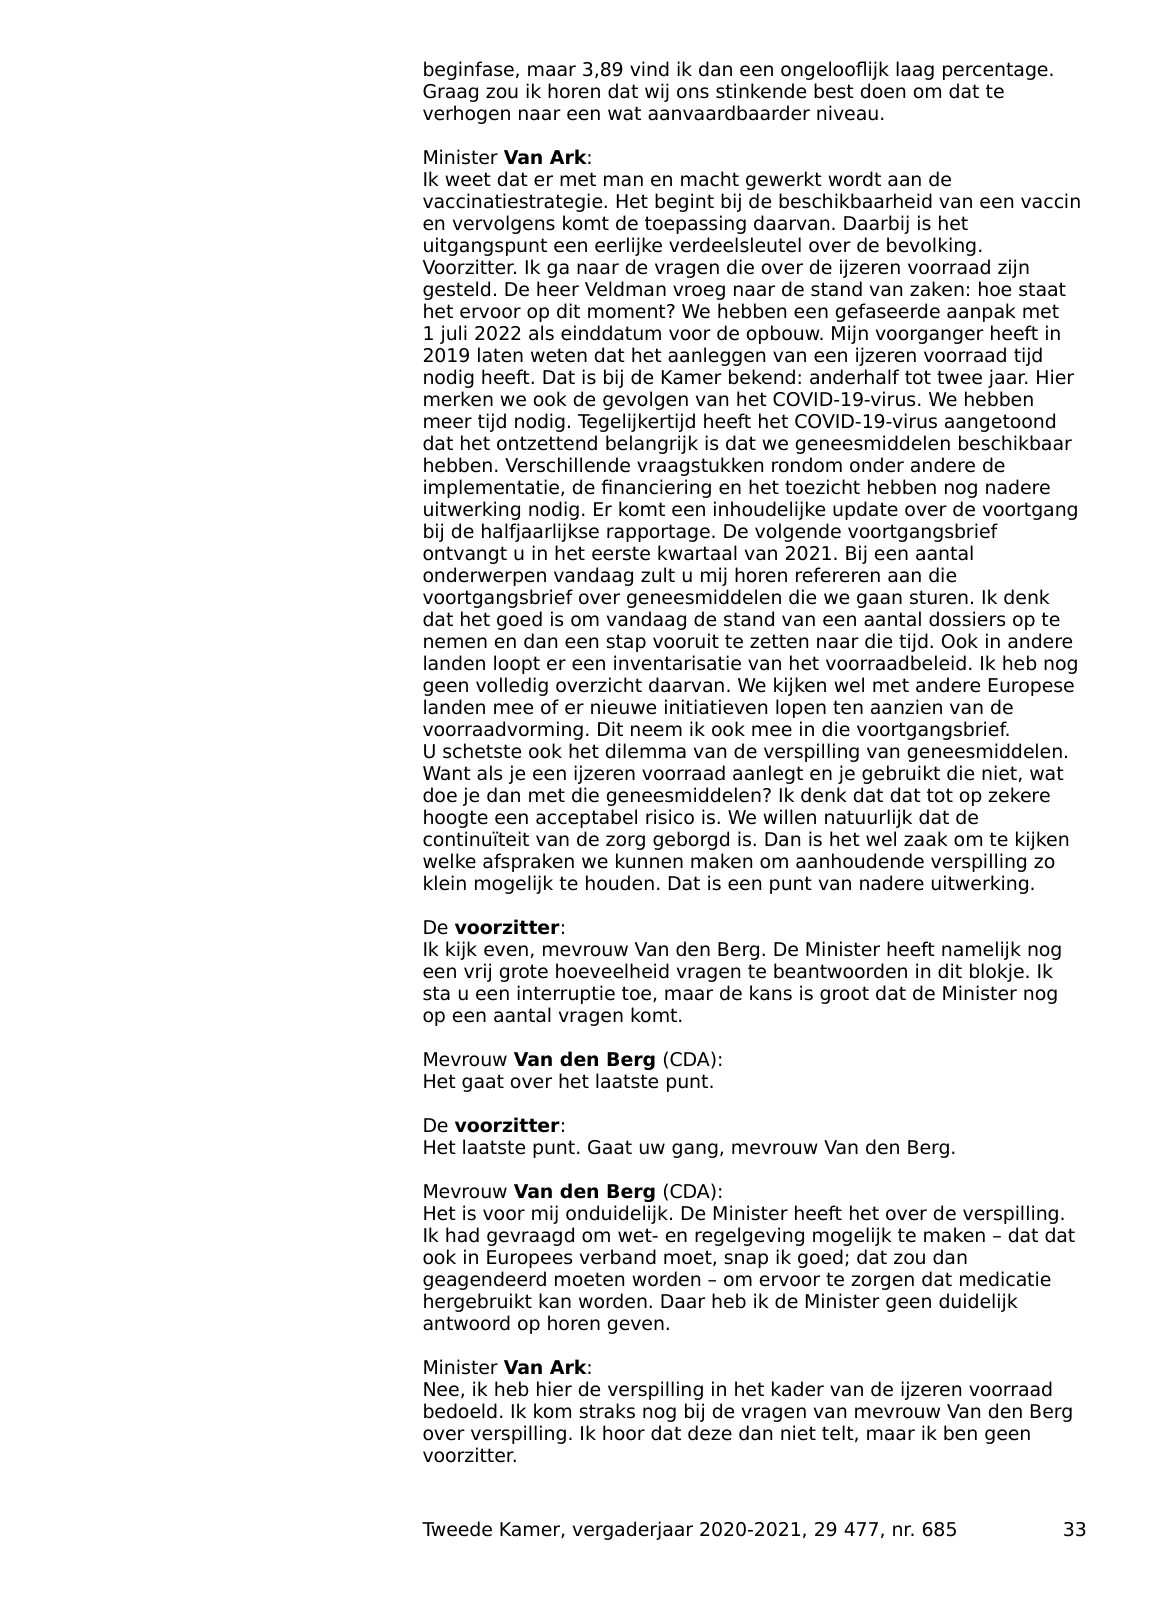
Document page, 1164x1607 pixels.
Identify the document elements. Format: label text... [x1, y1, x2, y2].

text Minister Van Ark: [422, 1357, 1087, 1379]
text Nee, ik heb hier de verspilling in het kader van de ijzeren voorraad bedoeld. Ik kom straks nog bij de vragen van mevrouw Van den Berg over verspilling. Ik hoor dat deze dan niet telt, maar ik ben geen voorzitter. [422, 1379, 1087, 1467]
text Mevrouw Van den Berg (CDA): [422, 1049, 1087, 1071]
text Voorzitter. Ik ga naar de vragen die over de ijzeren voorraad zijn gesteld. De heer Veldman vroeg naar de stand van zaken: hoe staat het ervoor op dit moment? We hebben een gefaseerde aanpak met 1 juli 2022 als einddatum voor de opbouw. Mijn voorganger heeft in 2019 laten weten dat het aanleggen van een ijzeren voorraad tijd nodig heeft. Dat is bij de Kamer bekend: anderhalf tot twee jaar. Hier merken we ook de gevolgen van het COVID-19-virus. We hebben meer tijd nodig. Tegelijkertijd heeft het COVID-19-virus aangetoond dat het ontzettend belangrijk is dat we geneesmiddelen beschikbaar hebben. Verschillende vraagstukken rondom onder andere de implementatie, de financiering en het toezicht hebben nog nadere uitwerking nodig. Er komt een inhoudelijke update over de voortgang bij de halfjaarlijkse rapportage. De volgende voortgangsbrief ontvangt u in het eerste kwartaal van 2021. Bij een aantal onderwerpen vandaag zult u mij horen refereren aan die voortgangsbrief over geneesmiddelen die we gaan sturen. Ik denk dat het goed is om vandaag de stand van een aantal dossiers op te nemen en dan een stap vooruit te zetten naar die tijd. Ook in andere landen loopt er een inventarisatie van het voorraadbeleid. Ik heb nog geen volledig overzicht daarvan. We kijken wel met andere Europese landen mee of er nieuwe initiatieven lopen ten aanzien van de voorraadvorming. Dit neem ik ook mee in die voortgangsbrief. [422, 257, 1087, 741]
text U schetste ook het dilemma van de verspilling van geneesmiddelen. Want als je een ijzeren voorraad aanlegt en je gebruikt die niet, wat doe je dan met die geneesmiddelen? Ik denk dat dat tot op zekere hoogte een acceptabel risico is. We willen natuurlijk dat de continuïteit van de zorg geborgd is. Dan is het wel zaak om te kijken welke afspraken we kunnen maken om aanhoudende verspilling zo klein mogelijk te houden. Dat is een punt van nadere uitwerking. [422, 741, 1087, 894]
text Ik kijk even, mevrouw Van den Berg. De Minister heeft namelijk nog een vrij grote hoeveelheid vragen te beantwoorden in dit blokje. Ik sta u een interruptie toe, maar de kans is groot dat de Minister nog op een aantal vragen komt. [422, 939, 1087, 1027]
text Het is voor mij onduidelijk. De Minister heeft het over de verspilling. Ik had gevraagd om wet- en regelgeving mogelijk te maken – dat dat ook in Europees verband moet, snap ik goed; dat zou dan geagendeerd moeten worden – om ervoor te zorgen dat medicatie hergebruikt kan worden. Daar heb ik de Minister geen duidelijk antwoord op horen geven. [422, 1203, 1087, 1335]
text Ik weet dat er met man en macht gewerkt wordt aan de vaccinatiestrategie. Het begint bij de beschikbaarheid van een vaccin en vervolgens komt de toepassing daarvan. Daarbij is het uitgangspunt een eerlijke verdeelsleutel over de bevolking. [422, 169, 1087, 257]
text Mevrouw Van den Berg (CDA): [422, 1181, 1087, 1203]
text Het gaat over het laatste punt. [422, 1071, 1087, 1093]
text Minister Van Ark: [422, 147, 1087, 169]
text De voorzitter: [422, 1115, 1087, 1137]
text Het laatste punt. Gaat uw gang, mevrouw Van den Berg. [422, 1137, 1087, 1159]
text De voorzitter: [422, 917, 1087, 939]
text beginfase, maar 3,89 vind ik dan een ongelooflijk laag percentage. Graag zou ik horen dat wij ons stinkende best doen om dat te verhogen naar een wat aanvaardbaarder niveau. [422, 59, 1087, 125]
